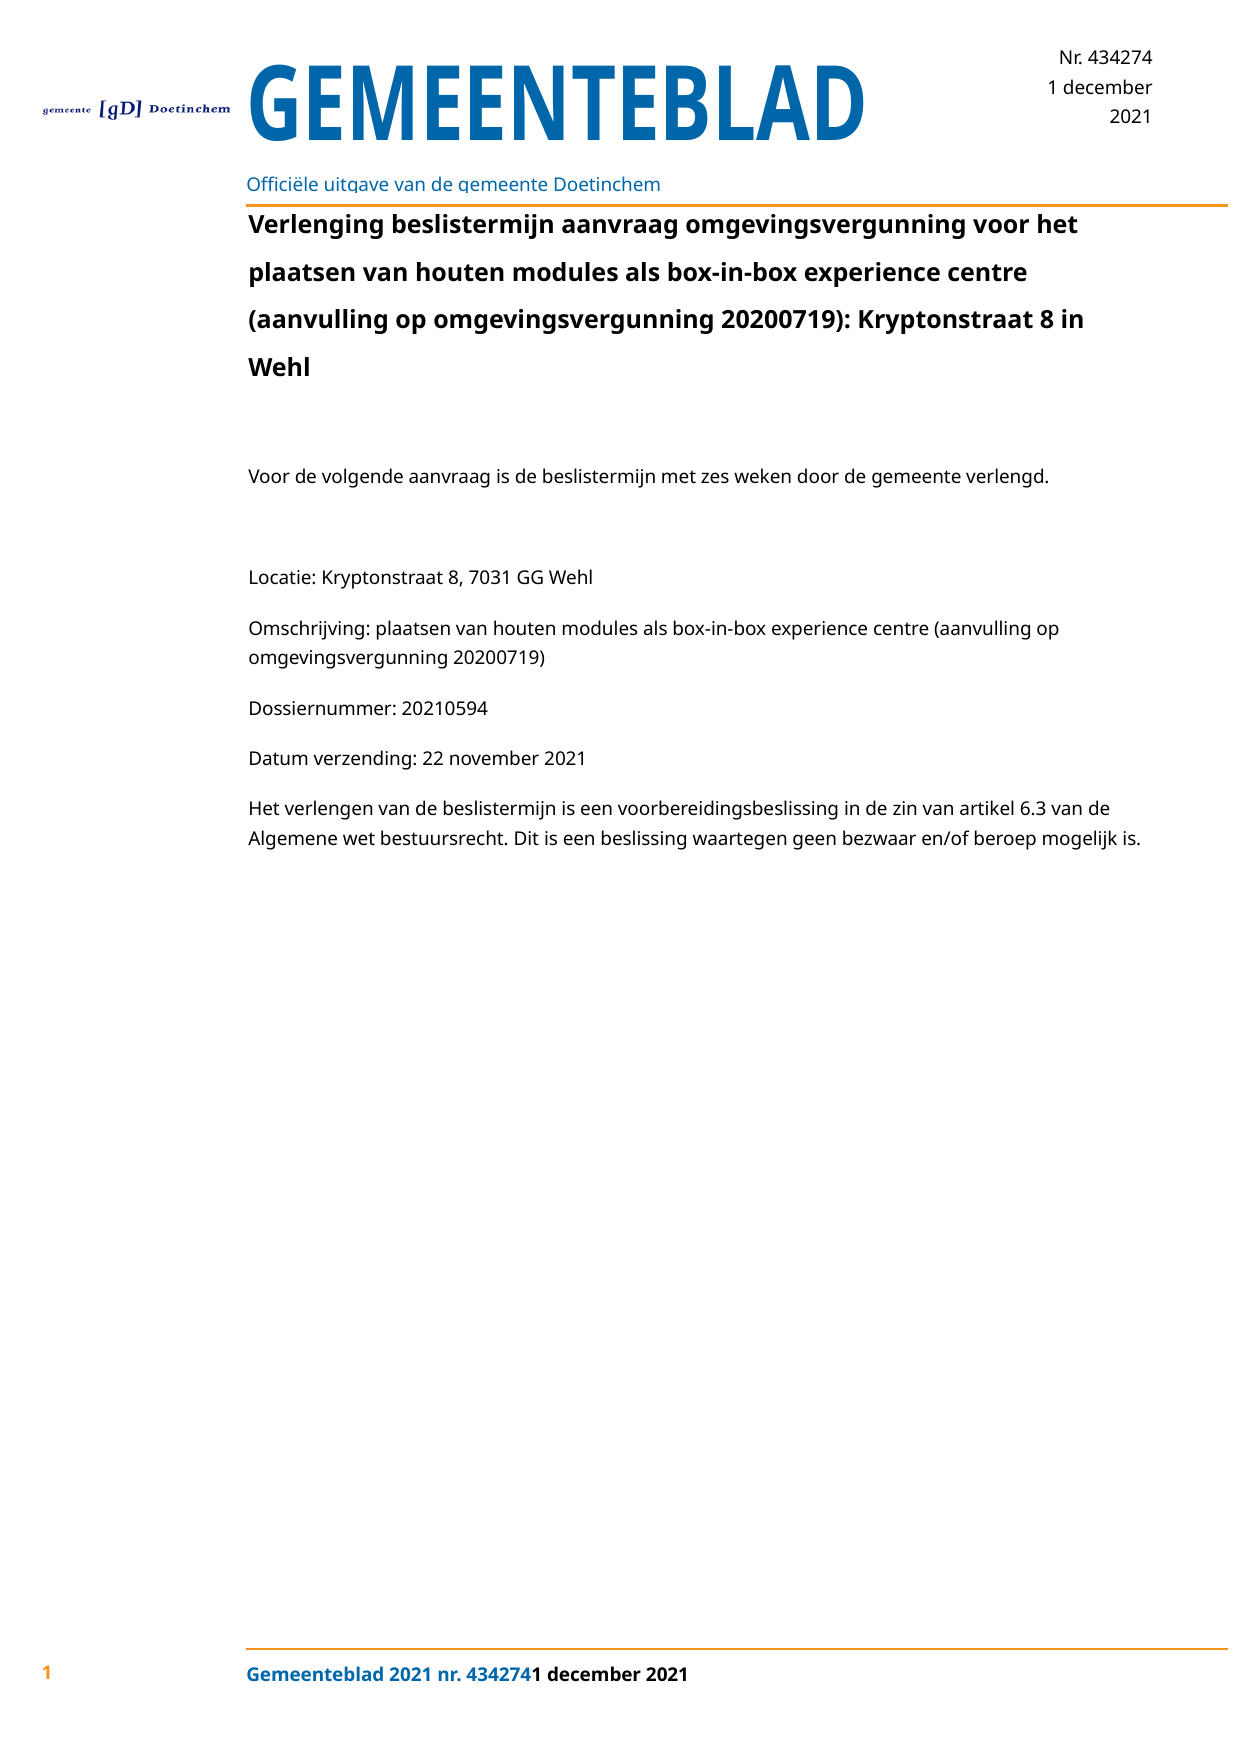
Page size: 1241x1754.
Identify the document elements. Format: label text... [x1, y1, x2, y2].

text Omschrijving: plaatsen van houten modules als box-in-box experience centre (aanvulling op omgevingsvergunning 20200719) [248, 615, 1152, 670]
text Datum verzending: 22 november 2021 [248, 745, 1152, 771]
picture [41, 47, 231, 172]
text Locatie: Kryptonstraat 8, 7031 GG Wehl [248, 564, 1152, 590]
text Verlenging beslistermijn aanvraag omgevingsvergunning voor het plaatsen van houten modules als box-in-box experience centre (aanvulling op omgevingsvergunning 20200719): Kryptonstraat 8 in Wehl [248, 207, 1152, 384]
text Het verlengen van de beslistermijn is een voorbereidingsbeslissing in de zin van artikel 6.3 van de Algemene wet bestuursrecht. Dit is een beslissing waartegen geen bezwaar en/of beroep mogelijk is. [248, 796, 1152, 851]
text Dossiernummer: 20210594 [248, 695, 1152, 721]
text Voor de volgende aanvraag is de beslistermijn met zes weken door de gemeente verlengd. [248, 463, 1152, 489]
